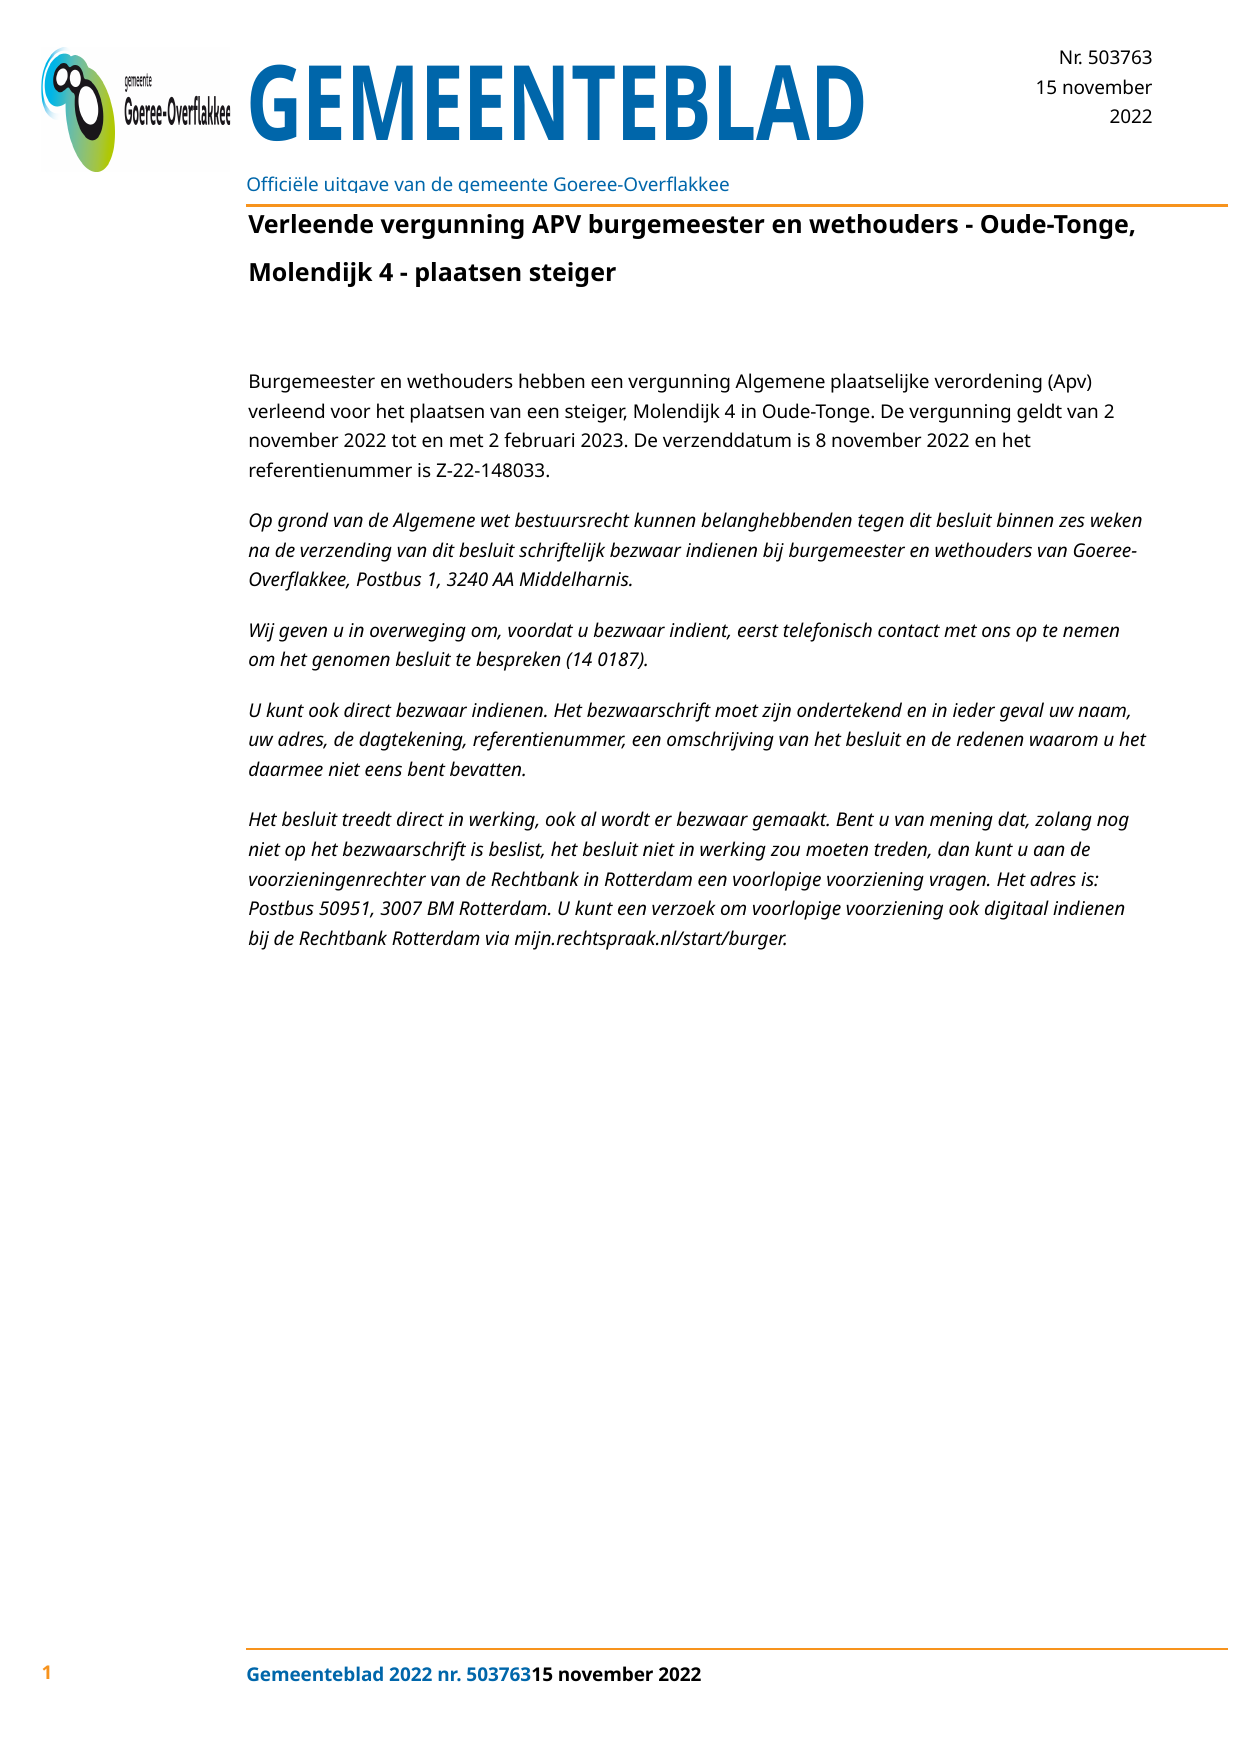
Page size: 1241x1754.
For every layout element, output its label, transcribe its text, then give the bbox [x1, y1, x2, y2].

text Het besluit treedt direct in werking, ook al wordt er bezwaar gemaakt. Bent u van mening dat, zolang nog niet op het bezwaarschrift is beslist, het besluit niet in werking zou moeten treden, dan kunt u aan de voorzieningenrechter van de Rechtbank in Rotterdam een voorlopige voorziening vragen. Het adres is: Postbus 50951, 3007 BM Rotterdam. U kunt een verzoek om voorlopige voorziening ook digitaal indienen bij de Rechtbank Rotterdam via mijn.rechtspraak.nl/start/burger. [248, 807, 1152, 951]
text Op grond van de Algemene wet bestuursrecht kunnen belanghebbenden tegen dit besluit binnen zes weken na de verzending van dit besluit schriftelijk bezwaar indienen bij burgemeester en wethouders van Goeree-Overflakkee, Postbus 1, 3240 AA Middelharnis. [248, 507, 1152, 592]
text U kunt ook direct bezwaar indienen. Het bezwaarschrift moet zijn ondertekend en in ieder geval uw naam, uw adres, de dagtekening, referentienummer, een omschrijving van het besluit en de redenen waarom u het daarmee niet eens bent bevatten. [248, 697, 1152, 782]
text Burgemeester en wethouders hebben een vergunning Algemene plaatselijke verordening (Apv) verleend voor het plaatsen van een steiger, Molendijk 4 in Oude-Tonge. De vergunning geldt van 2 november 2022 tot en met 2 februari 2023. De verzenddatum is 8 november 2022 en het referentienummer is Z-22-148033. [248, 368, 1152, 483]
text Verleende vergunning APV burgemeester en wethouders - Oude-Tonge, Molendijk 4 - plaatsen steiger [248, 207, 1152, 288]
text Wij geven u in overweging om, voordat u bezwaar indient, eerst telefonisch contact met ons op te nemen om het genomen besluit te bespreken (14 0187). [248, 617, 1152, 672]
picture [41, 47, 231, 172]
